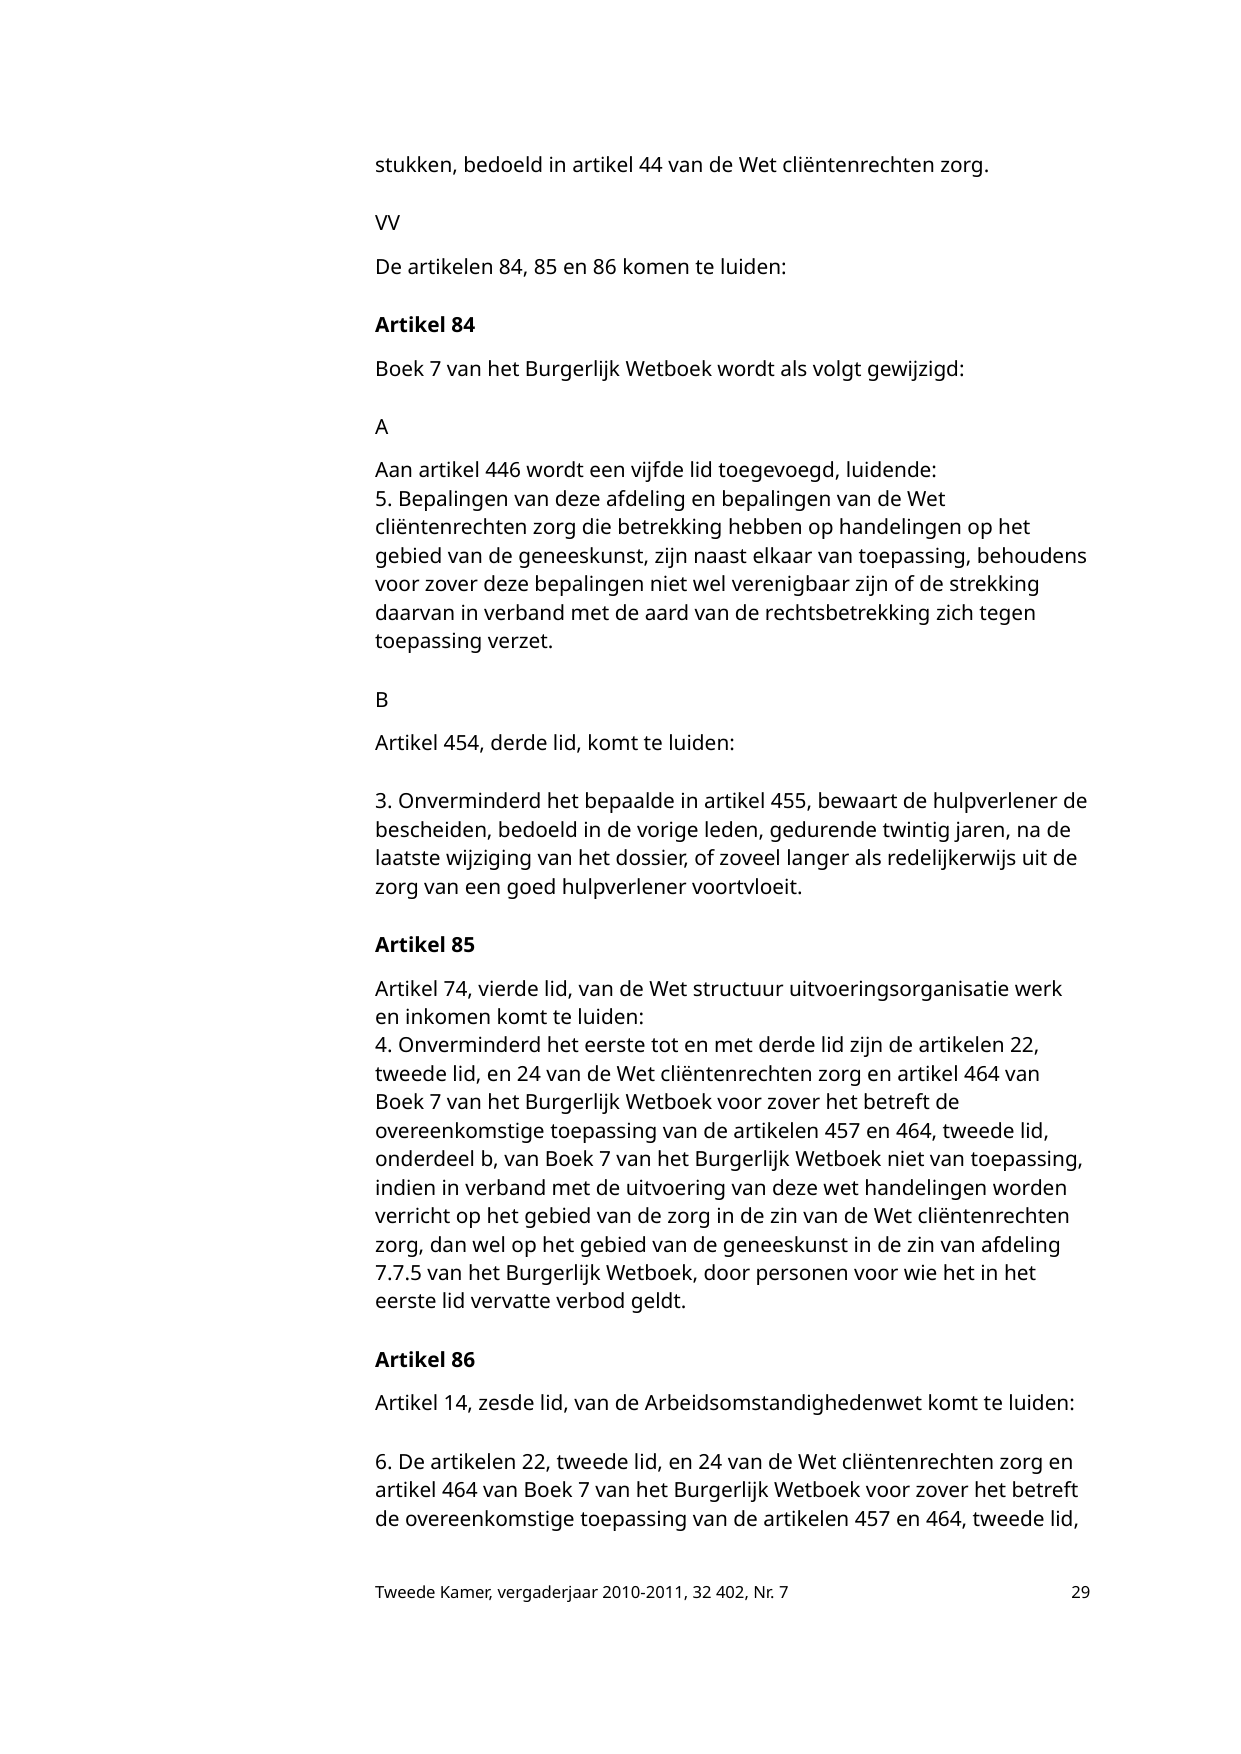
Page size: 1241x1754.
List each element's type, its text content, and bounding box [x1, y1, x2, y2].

text Artikel 86 [375, 1345, 1090, 1373]
text VV [375, 208, 1090, 237]
text Aan artikel 446 wordt een vijfde lid toegevoegd, luidende: [375, 456, 1090, 484]
text De artikelen 84, 85 en 86 komen te luiden: [375, 252, 1090, 280]
text 5. Bepalingen van deze afdeling en bepalingen van de Wet cliëntenrechten zorg die betrekking hebben op handelingen op het gebied van de geneeskunst, zijn naast elkaar van toepassing, behoudens voor zover deze bepalingen niet wel verenigbaar zijn of de strekking daarvan in verband met de aard van de rechtsbetrekking zich tegen toepassing verzet. [375, 484, 1090, 655]
text Artikel 14, zesde lid, van de Arbeidsomstandighedenwet komt te luiden: [375, 1388, 1090, 1417]
text Artikel 84 [375, 310, 1090, 339]
text 4. Onverminderd het eerste tot en met derde lid zijn de artikelen 22, tweede lid, en 24 van de Wet cliëntenrechten zorg en artikel 464 van Boek 7 van het Burgerlijk Wetboek voor zover het betreft de overeenkomstige toepassing van de artikelen 457 en 464, tweede lid, onderdeel b, van Boek 7 van het Burgerlijk Wetboek niet van toepassing, indien in verband met de uitvoering van deze wet handelingen worden verricht op het gebied van de zorg in de zin van de Wet cliëntenrechten zorg, dan wel op het gebied van de geneeskunst in de zin van afdeling 7.7.5 van het Burgerlijk Wetboek, door personen voor wie het in het eerste lid vervatte verbod geldt. [375, 1031, 1090, 1315]
text Artikel 85 [375, 930, 1090, 959]
text 3. Onverminderd het bepaalde in artikel 455, bewaart de hulpverlener de bescheiden, bedoeld in de vorige leden, gedurende twintig jaren, na de laatste wijziging van het dossier, of zoveel langer als redelijkerwijs uit de zorg van een goed hulpverlener voortvloeit. [375, 787, 1090, 900]
text stukken, bedoeld in artikel 44 van de Wet cliëntenrechten zorg. [375, 150, 1090, 178]
text Artikel 454, derde lid, komt te luiden: [375, 728, 1090, 757]
text B [375, 685, 1090, 713]
text Artikel 74, vierde lid, van de Wet structuur uitvoeringsorganisatie werk en inkomen komt te luiden: [375, 974, 1090, 1031]
text Boek 7 van het Burgerlijk Wetboek wordt als volgt gewijzigd: [375, 354, 1090, 382]
text 6. De artikelen 22, tweede lid, en 24 van de Wet cliëntenrechten zorg en artikel 464 van Boek 7 van het Burgerlijk Wetboek voor zover het betreft de overeenkomstige toepassing van de artikelen 457 en 464, tweede lid, [375, 1447, 1090, 1532]
text A [375, 412, 1090, 441]
